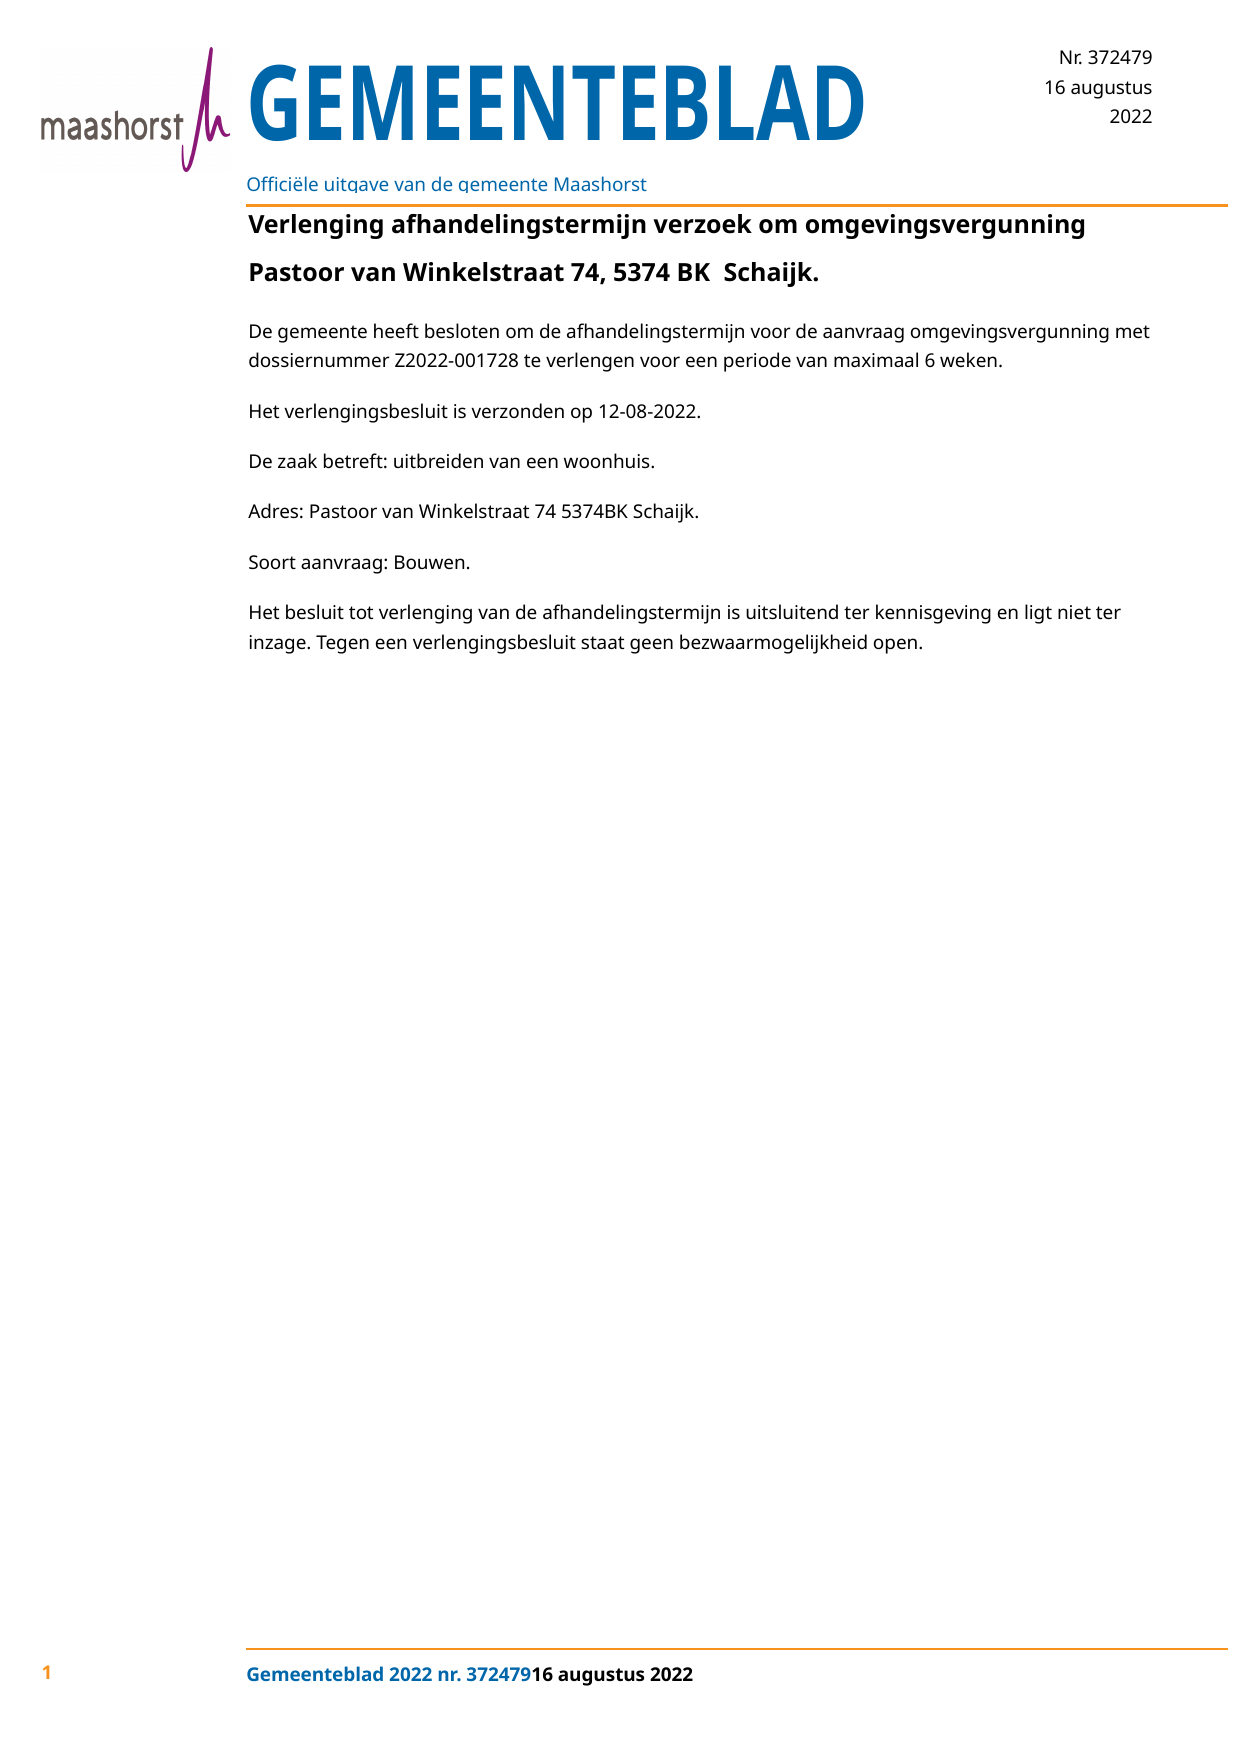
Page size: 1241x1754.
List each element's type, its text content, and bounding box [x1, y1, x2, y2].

text Verlenging afhandelingstermijn verzoek om omgevingsvergunning Pastoor van Winkelstraat 74, 5374 BK Schaijk. [248, 207, 1152, 288]
picture [41, 47, 231, 172]
text Soort aanvraag: Bouwen. [248, 549, 1152, 575]
text Het verlengingsbesluit is verzonden op 12-08-2022. [248, 398, 1152, 424]
text Het besluit tot verlenging van de afhandelingstermijn is uitsluitend ter kennisgeving en ligt niet ter inzage. Tegen een verlengingsbesluit staat geen bezwaarmogelijkheid open. [248, 599, 1152, 655]
text De zaak betreft: uitbreiden van een woonhuis. [248, 448, 1152, 474]
text De gemeente heeft besloten om de afhandelingstermijn voor de aanvraag omgevingsvergunning met dossiernummer Z2022-001728 te verlengen voor een periode van maximaal 6 weken. [248, 318, 1152, 373]
text Adres: Pastoor van Winkelstraat 74 5374BK Schaijk. [248, 499, 1152, 524]
